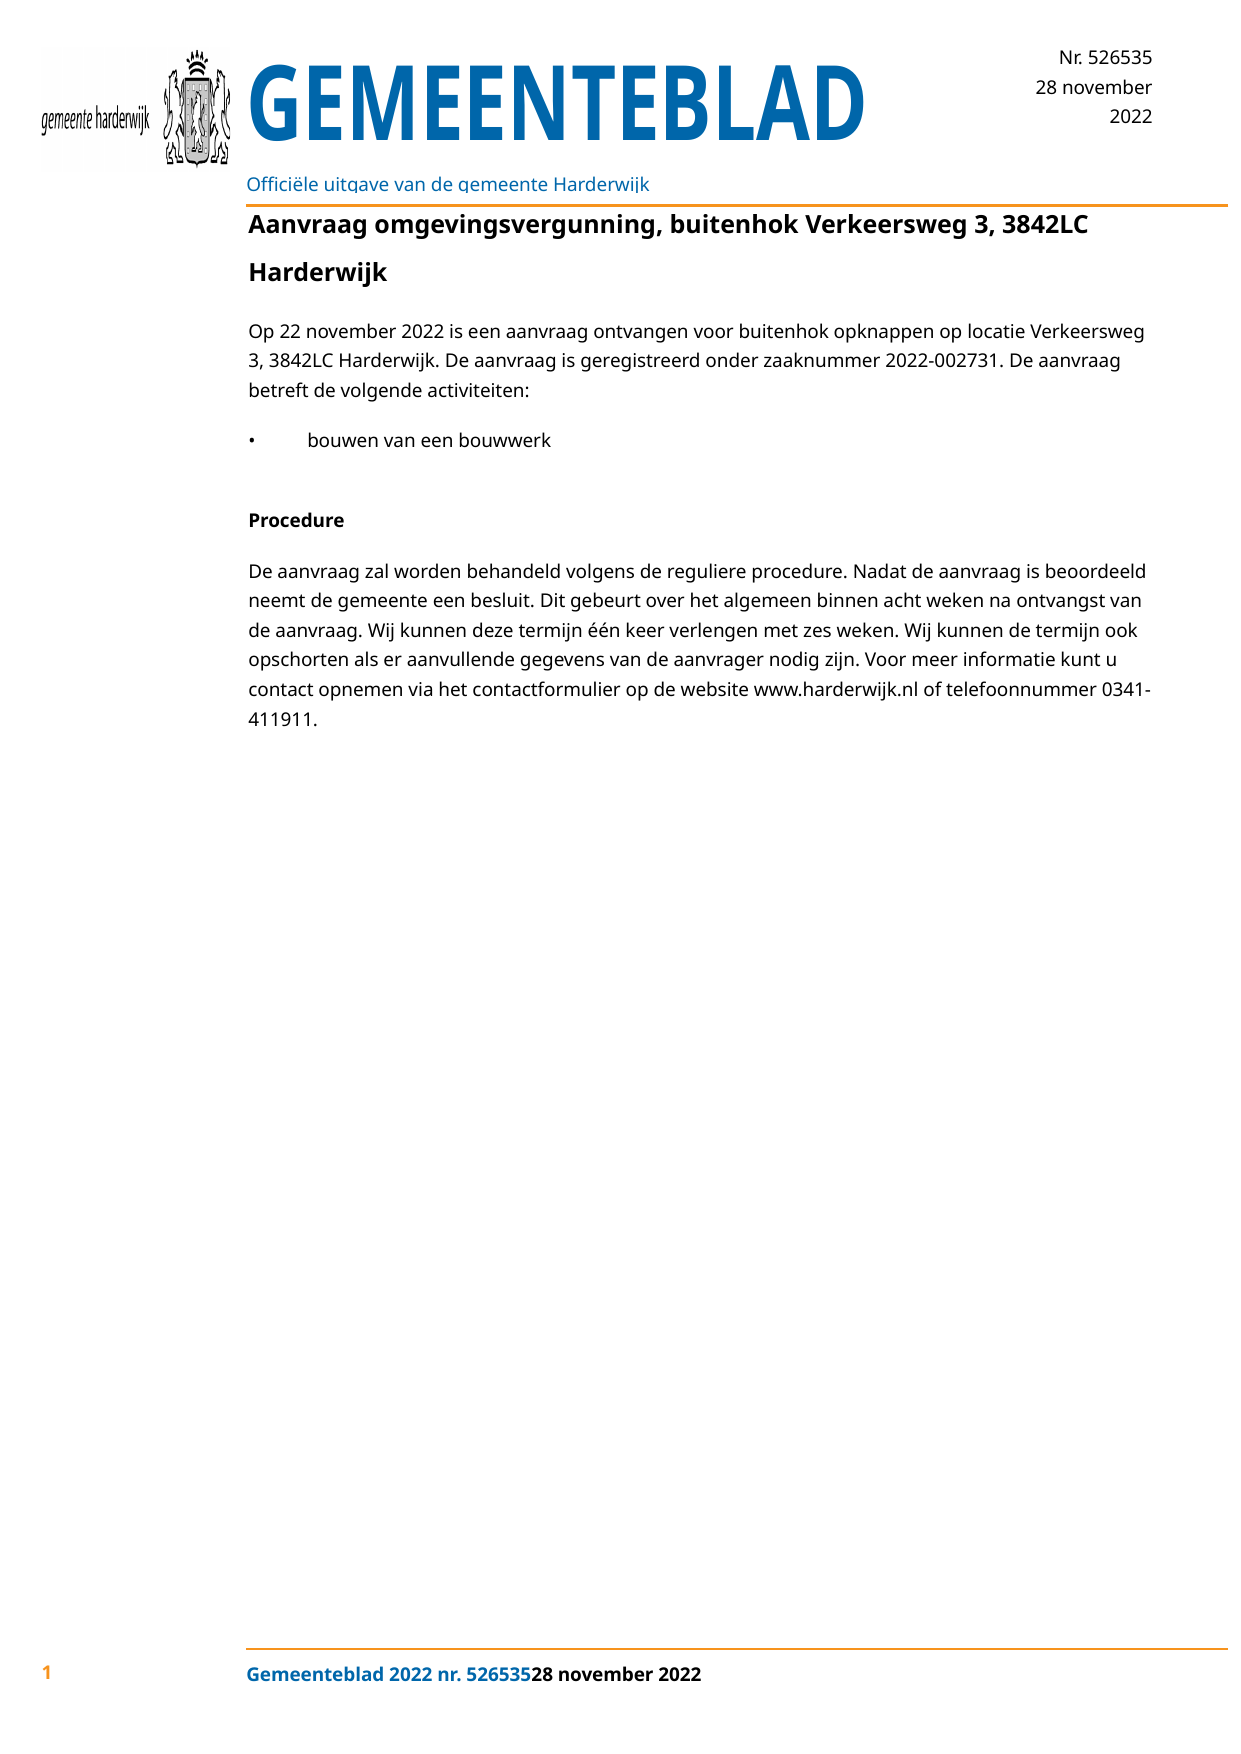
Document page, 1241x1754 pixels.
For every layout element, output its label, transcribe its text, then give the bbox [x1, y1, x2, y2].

text Op 22 november 2022 is een aanvraag ontvangen voor buitenhok opknappen op locatie Verkeersweg 3, 3842LC Harderwijk. De aanvraag is geregistreerd onder zaaknummer 2022-002731. De aanvraag betreft de volgende activiteiten: [248, 318, 1152, 403]
picture [41, 47, 231, 172]
list bouwen van een bouwwerk [248, 427, 1152, 453]
text Procedure [248, 507, 1152, 533]
text De aanvraag zal worden behandeld volgens de reguliere procedure. Nadat de aanvraag is beoordeeld neemt de gemeente een besluit. Dit gebeurt over het algemeen binnen acht weken na ontvangst van de aanvraag. Wij kunnen deze termijn één keer verlengen met zes weken. Wij kunnen de termijn ook opschorten als er aanvullende gegevens van de aanvrager nodig zijn. Voor meer informatie kunt u contact opnemen via het contactformulier op de website www.harderwijk.nl of telefoonnummer 0341-411911. [248, 558, 1152, 732]
text Aanvraag omgevingsvergunning, buitenhok Verkeersweg 3, 3842LC Harderwijk [248, 207, 1152, 288]
